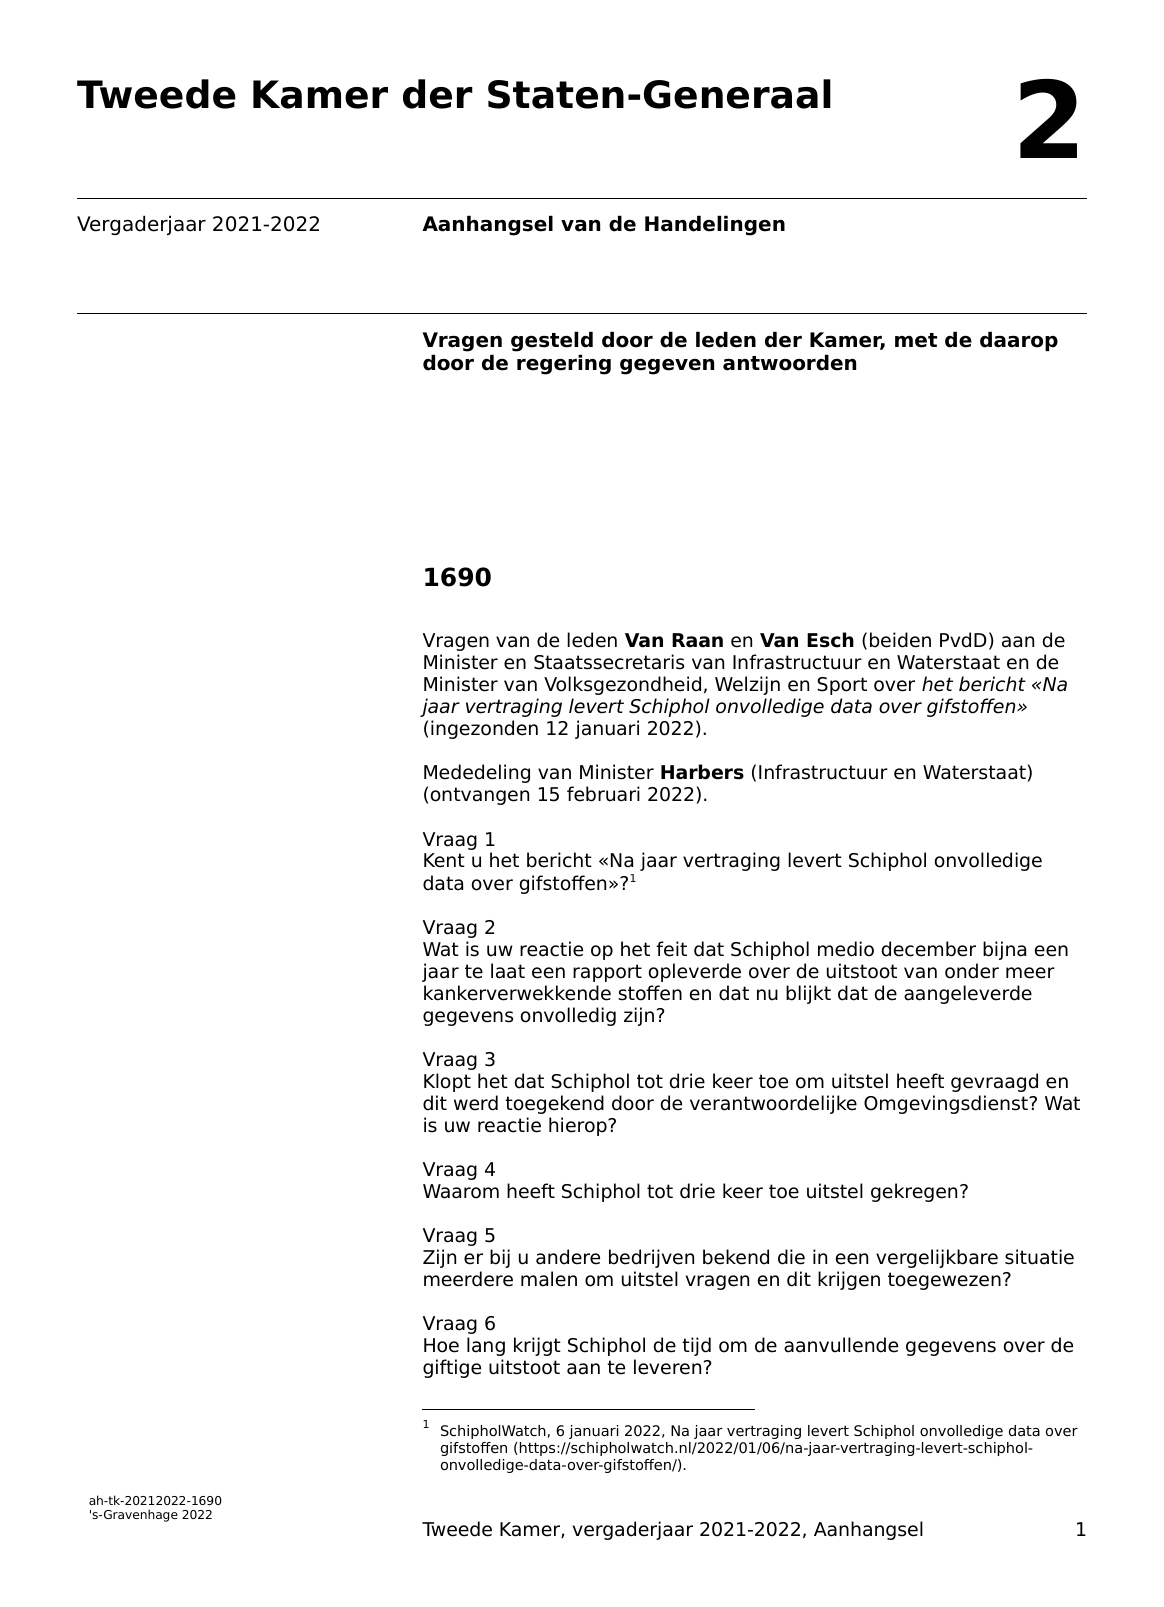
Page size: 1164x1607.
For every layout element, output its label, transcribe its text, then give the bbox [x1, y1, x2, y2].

text Klopt het dat Schiphol tot drie keer toe om uitstel heeft gevraagd en dit werd toegekend door de verantwoordelijke Omgevingsdienst? Wat is uw reactie hierop? [422, 1071, 1087, 1137]
text Vraag 1 [422, 828, 1087, 850]
text Hoe lang krijgt Schiphol de tijd om de aanvullende gegevens over de giftige uitstoot aan te leveren? [422, 1335, 1087, 1379]
text Wat is uw reactie op het feit dat Schiphol medio december bijna een jaar te laat een rapport opleverde over de uitstoot van onder meer kankerverwekkende stoffen en dat nu blijkt dat de aangeleverde gegevens onvolledig zijn? [422, 938, 1087, 1026]
table_header 2 [886, 59, 1087, 198]
text Vraag 3 [422, 1049, 1087, 1071]
text 's-Gravenhage 2022 [88, 1508, 323, 1522]
table_header Tweede Kamer der Staten-Generaal [77, 59, 886, 198]
text 1690 [422, 563, 1087, 592]
text ah-tk-20212022-1690 [88, 1494, 323, 1508]
text Vraag 2 [422, 917, 1087, 938]
table_cell Vragen gesteld door de leden der Kamer, met de daarop door de regering gegeven antwoorden [422, 314, 1087, 375]
text Vragen van de leden Van Raan en Van Esch (beiden PvdD) aan de Minister en Staatssecretaris van Infrastructuur en Waterstaat en de Minister van Volksgezondheid, Welzijn en Sport over het bericht «Na jaar vertraging levert Schiphol onvolledige data over gifstoffen» (ingezonden 12 januari 2022). [422, 630, 1087, 740]
text Kent u het bericht «Na jaar vertraging levert Schiphol onvolledige data over gifstoffen»? [422, 850, 1087, 894]
text SchipholWatch, 6 januari 2022, Na jaar vertraging levert Schiphol onvolledige data over gifstoffen (https://schipholwatch.nl/2022/01/06/na-jaar-vertraging-levert-schiphol-onvolledige-data-over-gifstoffen/). [422, 1418, 1087, 1474]
text Waarom heeft Schiphol tot drie keer toe uitstel gekregen? [422, 1181, 1087, 1203]
table_cell Aanhangsel van de Handelingen [422, 199, 1087, 313]
table_cell [77, 314, 422, 375]
text Vraag 5 [422, 1225, 1087, 1247]
text Vraag 6 [422, 1313, 1087, 1335]
text Zijn er bij u andere bedrijven bekend die in een vergelijkbare situatie meerdere malen om uitstel vragen en dit krijgen toegewezen? [422, 1247, 1087, 1291]
text Mededeling van Minister Harbers (Infrastructuur en Waterstaat) (ontvangen 15 februari 2022). [422, 762, 1087, 806]
text Vraag 4 [422, 1159, 1087, 1181]
table_cell Vergaderjaar 2021-2022 [77, 199, 422, 313]
